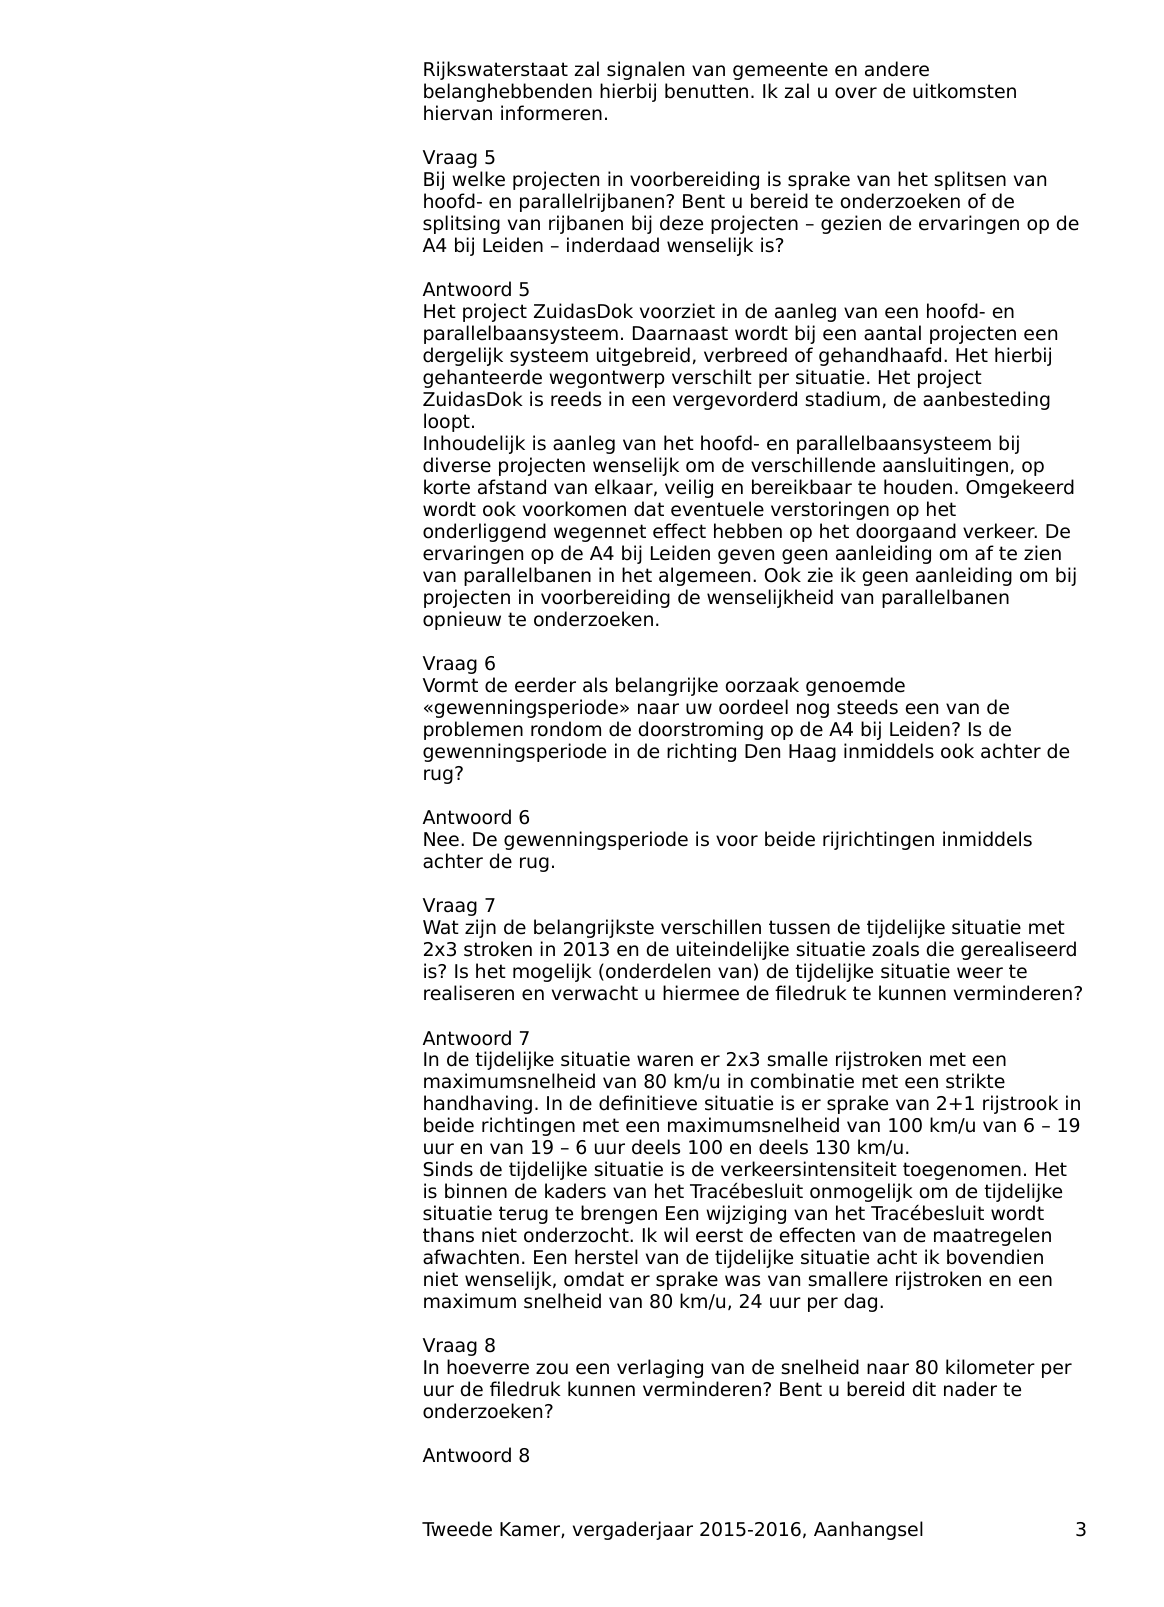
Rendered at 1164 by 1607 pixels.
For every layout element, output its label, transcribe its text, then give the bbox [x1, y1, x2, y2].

text In hoeverre zou een verlaging van de snelheid naar 80 kilometer per uur de filedruk kunnen verminderen? Bent u bereid dit nader te onderzoeken? [422, 1357, 1087, 1423]
text Vraag 8 [422, 1335, 1087, 1357]
text Antwoord 8 [422, 1445, 1087, 1467]
text Nee. De gewenningsperiode is voor beide rijrichtingen inmiddels achter de rug. [422, 829, 1087, 873]
text Inhoudelijk is aanleg van het hoofd- en parallelbaansysteem bij diverse projecten wenselijk om de verschillende aansluitingen, op korte afstand van elkaar, veilig en bereikbaar te houden. Omgekeerd wordt ook voorkomen dat eventuele verstoringen op het onderliggend wegennet effect hebben op het doorgaand verkeer. De ervaringen op de A4 bij Leiden geven geen aanleiding om af te zien van parallelbanen in het algemeen. Ook zie ik geen aanleiding om bij projecten in voorbereiding de wenselijkheid van parallelbanen opnieuw te onderzoeken. [422, 433, 1087, 631]
text Vraag 5 [422, 147, 1087, 169]
text Antwoord 7 [422, 1027, 1087, 1049]
text Bij welke projecten in voorbereiding is sprake van het splitsen van hoofd- en parallelrijbanen? Bent u bereid te onderzoeken of de splitsing van rijbanen bij deze projecten – gezien de ervaringen op de A4 bij Leiden – inderdaad wenselijk is? [422, 169, 1087, 257]
text Sinds de tijdelijke situatie is de verkeersintensiteit toegenomen. Het is binnen de kaders van het Tracébesluit onmogelijk om de tijdelijke situatie terug te brengen Een wijziging van het Tracébesluit wordt thans niet onderzocht. Ik wil eerst de effecten van de maatregelen afwachten. Een herstel van de tijdelijke situatie acht ik bovendien niet wenselijk, omdat er sprake was van smallere rijstroken en een maximum snelheid van 80 km/u, 24 uur per dag. [422, 1159, 1087, 1313]
text Vormt de eerder als belangrijke oorzaak genoemde «gewenningsperiode» naar uw oordeel nog steeds een van de problemen rondom de doorstroming op de A4 bij Leiden? Is de gewenningsperiode in de richting Den Haag inmiddels ook achter de rug? [422, 675, 1087, 785]
text In de tijdelijke situatie waren er 2x3 smalle rijstroken met een maximumsnelheid van 80 km/u in combinatie met een strikte handhaving. In de definitieve situatie is er sprake van 2+1 rijstrook in beide richtingen met een maximumsnelheid van 100 km/u van 6 – 19 uur en van 19 – 6 uur deels 100 en deels 130 km/u. [422, 1049, 1087, 1159]
text Wat zijn de belangrijkste verschillen tussen de tijdelijke situatie met 2x3 stroken in 2013 en de uiteindelijke situatie zoals die gerealiseerd is? Is het mogelijk (onderdelen van) de tijdelijke situatie weer te realiseren en verwacht u hiermee de filedruk te kunnen verminderen? [422, 917, 1087, 1005]
text Antwoord 5 [422, 279, 1087, 301]
text Antwoord 6 [422, 807, 1087, 829]
text Het project ZuidasDok voorziet in de aanleg van een hoofd- en parallelbaansysteem. Daarnaast wordt bij een aantal projecten een dergelijk systeem uitgebreid, verbreed of gehandhaafd. Het hierbij gehanteerde wegontwerp verschilt per situatie. Het project ZuidasDok is reeds in een vergevorderd stadium, de aanbesteding loopt. [422, 301, 1087, 433]
text Rijkswaterstaat zal signalen van gemeente en andere belanghebbenden hierbij benutten. Ik zal u over de uitkomsten hiervan informeren. [422, 59, 1087, 125]
text Vraag 7 [422, 895, 1087, 917]
text Vraag 6 [422, 653, 1087, 675]
